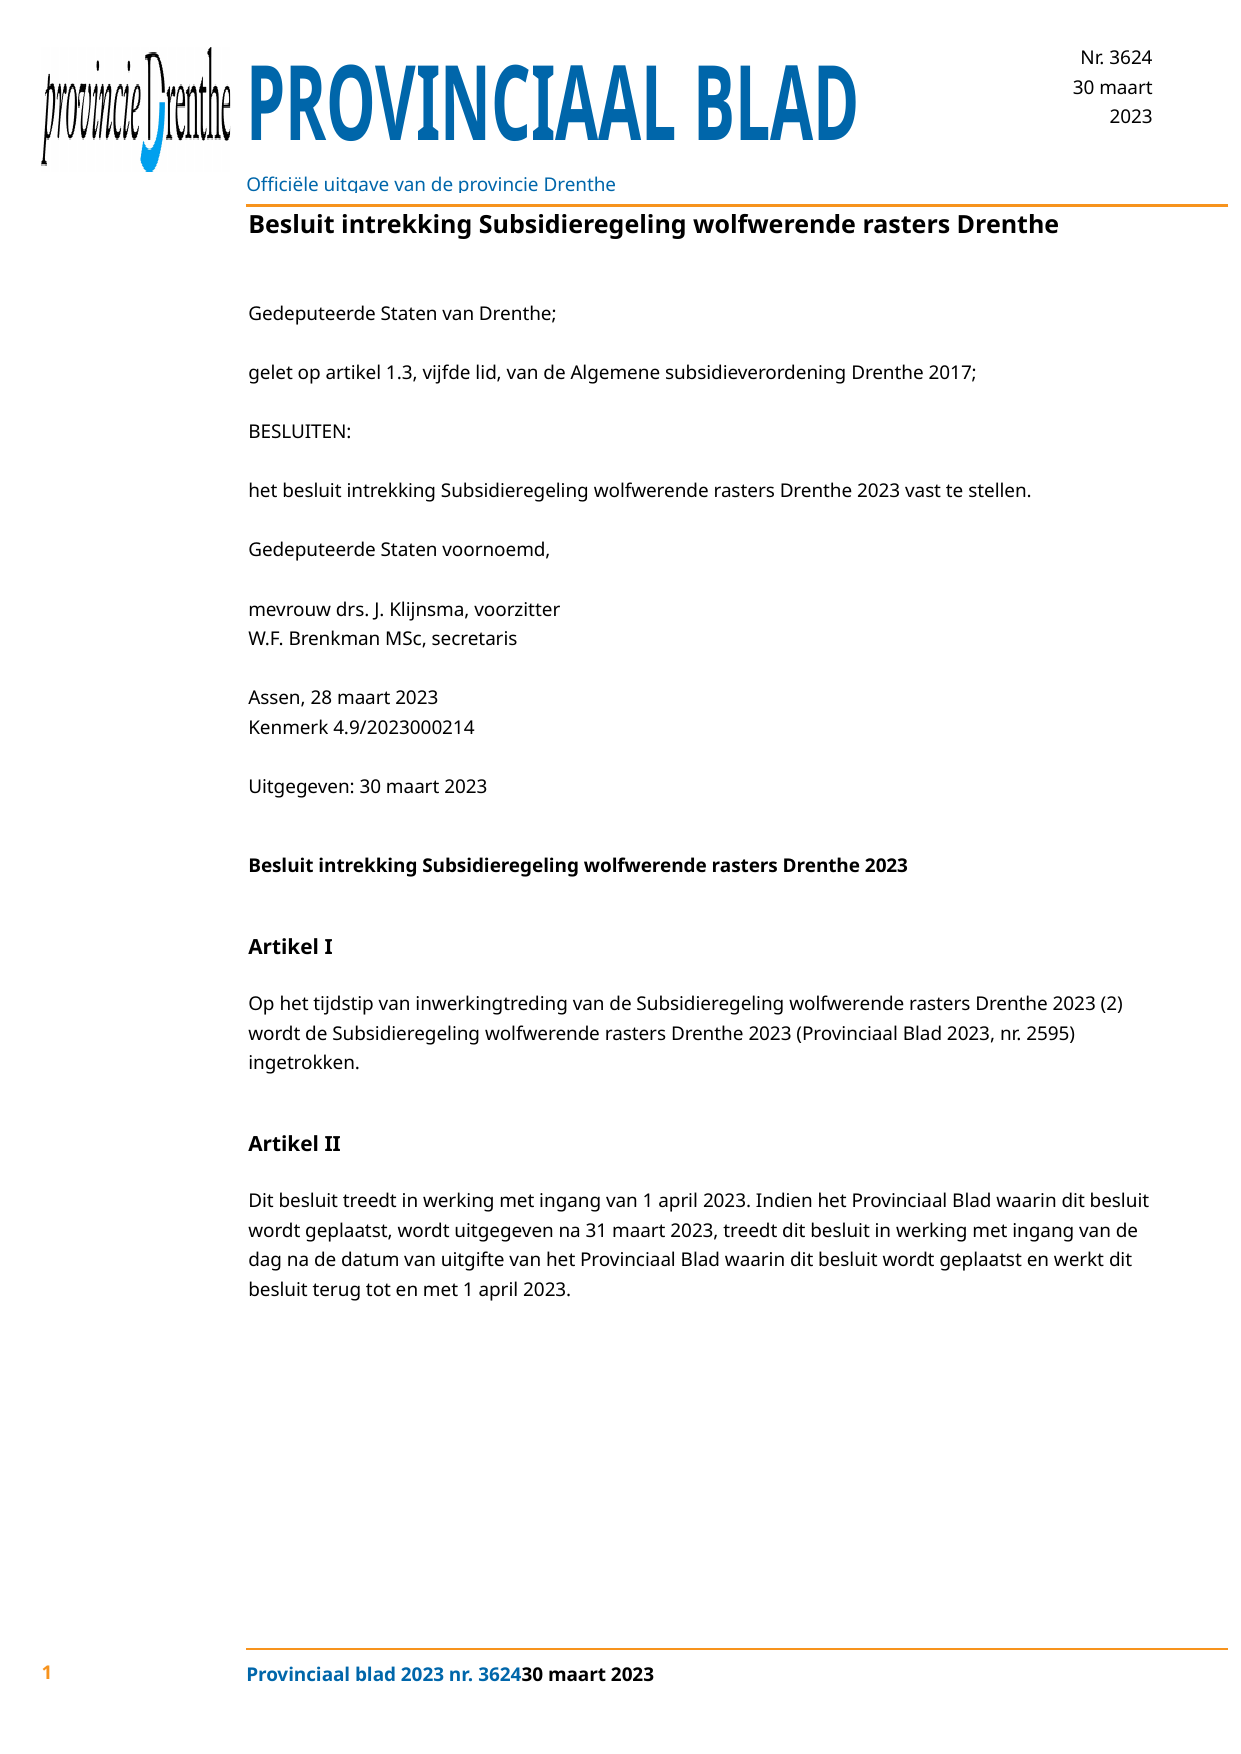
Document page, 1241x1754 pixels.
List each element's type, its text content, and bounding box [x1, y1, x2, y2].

text gelet op artikel 1.3, vijfde lid, van de Algemene subsidieverordening Drenthe 2017; [248, 359, 1152, 385]
text Besluit intrekking Subsidieregeling wolfwerende rasters Drenthe 2023 [248, 852, 1152, 878]
text Dit besluit treedt in werking met ingang van 1 april 2023. Indien het Provinciaal Blad waarin dit besluit wordt geplaatst, wordt uitgegeven na 31 maart 2023, treedt dit besluit in werking met ingang van de dag na de datum van uitgifte van het Provinciaal Blad waarin dit besluit wordt geplaatst en werkt dit besluit terug tot en met 1 april 2023. [248, 1187, 1152, 1302]
picture [41, 47, 231, 172]
text Kenmerk 4.9/2023000214 [248, 714, 1152, 740]
text Op het tijdstip van inwerkingtreding van de Subsidieregeling wolfwerende rasters Drenthe 2023 (2) wordt de Subsidieregeling wolfwerende rasters Drenthe 2023 (Provinciaal Blad 2023, nr. 2595) ingetrokken. [248, 990, 1152, 1075]
text Gedeputeerde Staten van Drenthe; [248, 300, 1152, 326]
text Artikel I [248, 932, 1152, 961]
text mevrouw drs. J. Klijnsma, voorzitter [248, 596, 1152, 621]
text Gedeputeerde Staten voornoemd, [248, 537, 1152, 562]
text het besluit intrekking Subsidieregeling wolfwerende rasters Drenthe 2023 vast te stellen. [248, 477, 1152, 503]
text Assen, 28 maart 2023 [248, 684, 1152, 710]
text BESLUITEN: [248, 418, 1152, 444]
text Artikel II [248, 1129, 1152, 1158]
text Uitgegeven: 30 maart 2023 [248, 773, 1152, 799]
text Besluit intrekking Subsidieregeling wolfwerende rasters Drenthe [248, 207, 1152, 241]
text W.F. Brenkman MSc, secretaris [248, 625, 1152, 651]
